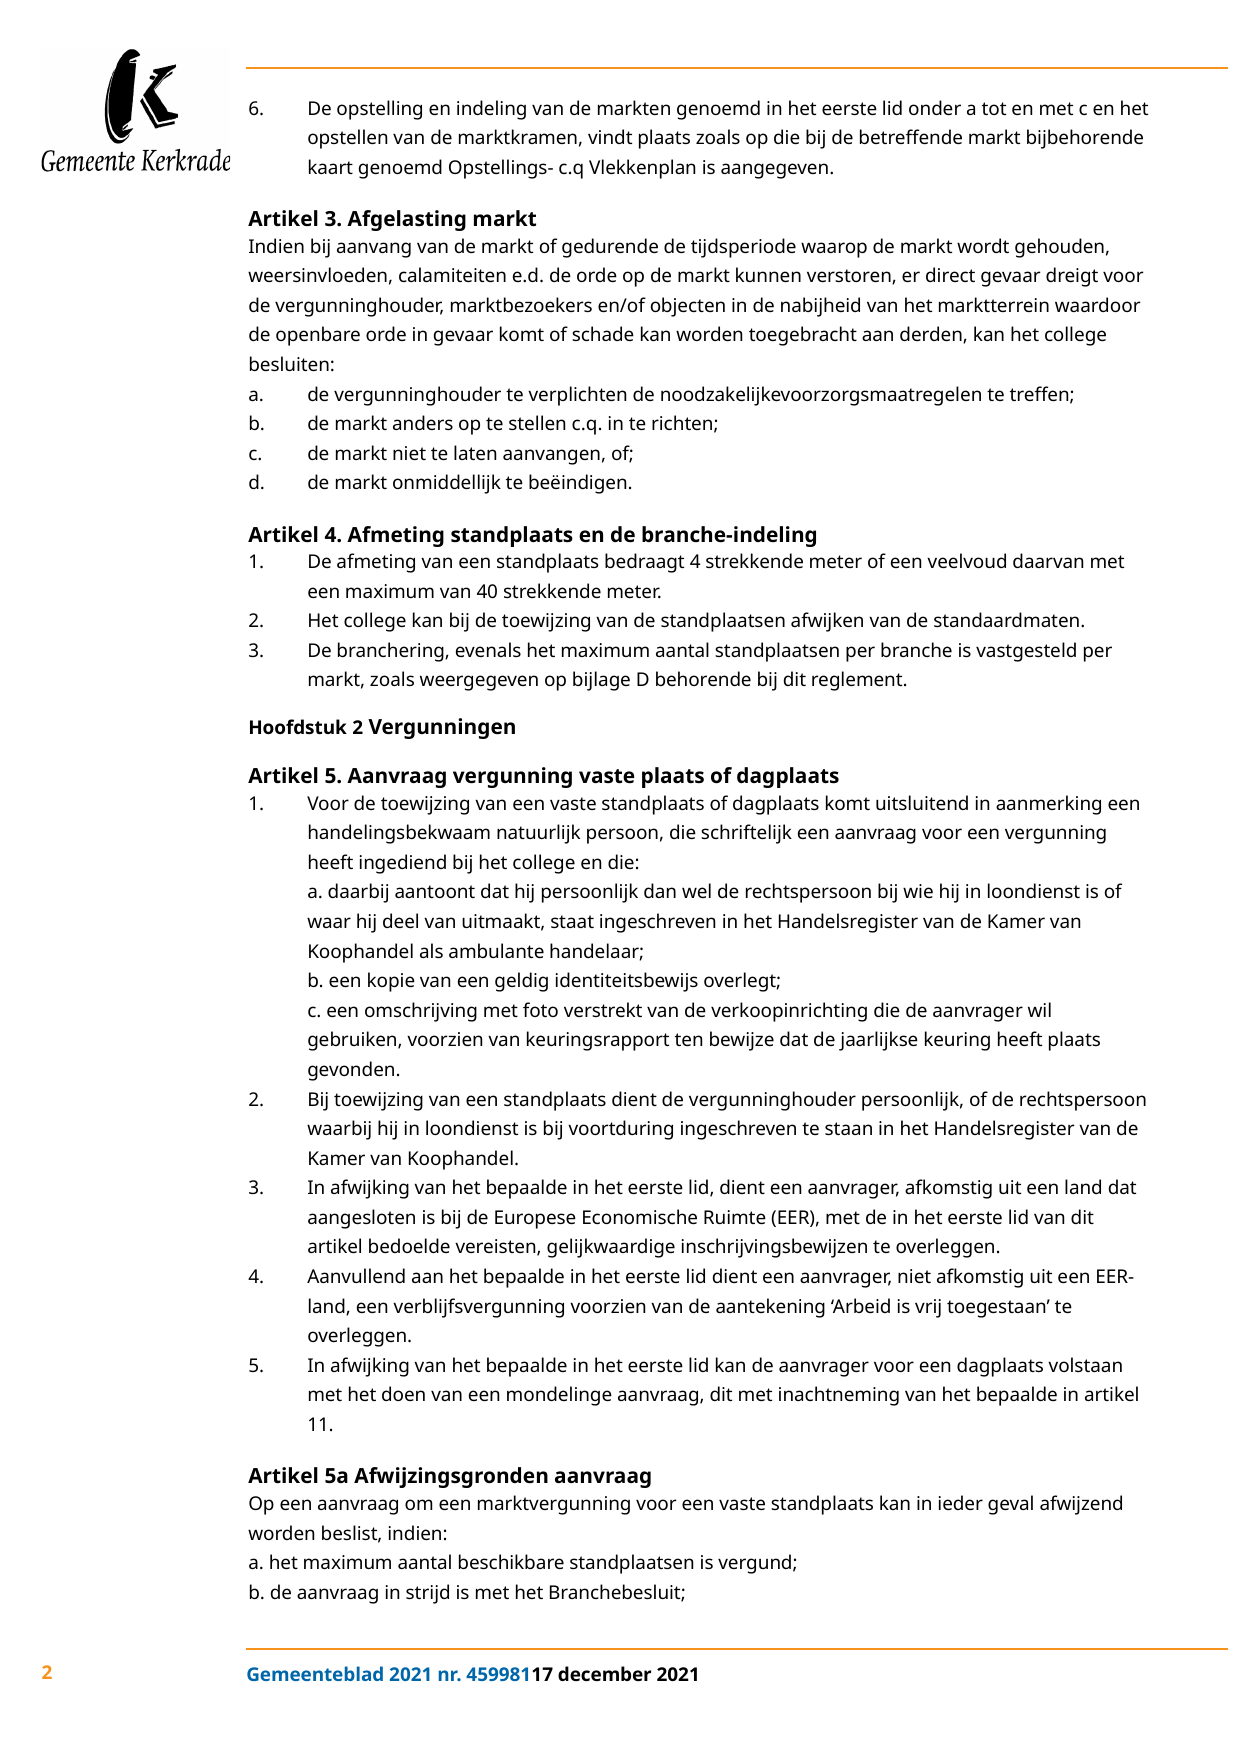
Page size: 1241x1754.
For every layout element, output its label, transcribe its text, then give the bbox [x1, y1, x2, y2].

list de vergunninghouder te verplichten de noodzakelijkevoorzorgsmaatregelen te treffen; [248, 381, 1152, 406]
picture [41, 47, 231, 172]
list Bij toewijzing van een standplaats dient de vergunninghouder persoonlijk, of de rechtspersoon waarbij hij in loondienst is bij voortduring ingeschreven te staan in het Handelsregister van de Kamer van Koophandel. [248, 1086, 1152, 1171]
text Indien bij aanvang van de markt of gedurende de tijdsperiode waarop de markt wordt gehouden, weersinvloeden, calamiteiten e.d. de orde op de markt kunnen verstoren, er direct gevaar dreigt voor de vergunninghouder, marktbezoekers en/of objecten in de nabijheid van het marktterrein waardoor de openbare orde in gevaar komt of schade kan worden toegebracht aan derden, kan het college besluiten: [248, 233, 1152, 377]
text a. het maximum aantal beschikbare standplaatsen is vergund; [248, 1549, 1152, 1575]
list De opstelling en indeling van de markten genoemd in het eerste lid onder a tot en met c en het opstellen van de marktkramen, vindt plaats zoals op die bij de betreffende markt bijbehorende kaart genoemd Opstellings- c.q Vlekkenplan is aangegeven. [248, 95, 1152, 180]
list de markt onmiddellijk te beëindigen. [248, 469, 1152, 495]
list de markt anders op te stellen c.q. in te richten; [248, 410, 1152, 436]
list De afmeting van een standplaats bedraagt 4 strekkende meter of een veelvoud daarvan met een maximum van 40 strekkende meter. [248, 548, 1152, 604]
list Aanvullend aan het bepaalde in het eerste lid dient een aanvrager, niet afkomstig uit een EER-land, een verblijfsvergunning voorzien van de aantekening ‘Arbeid is vrij toegestaan’ te overleggen. [248, 1263, 1152, 1348]
text Op een aanvraag om een marktvergunning voor een vaste standplaats kan in ieder geval afwijzend worden beslist, indien: [248, 1490, 1152, 1545]
list Het college kan bij de toewijzing van de standplaatsen afwijken van de standaardmaten. [248, 607, 1152, 633]
text Hoofdstuk 2 Vergunningen [248, 712, 1152, 741]
list b. een kopie van een geldig identiteitsbewijs overlegt; [248, 967, 1152, 993]
text Artikel 4. Afmeting standplaats en de branche-indeling [248, 520, 1152, 548]
list De branchering, evenals het maximum aantal standplaatsen per branche is vastgesteld per markt, zoals weergegeven op bijlage D behorende bij dit reglement. [248, 637, 1152, 692]
list a. daarbij aantoont dat hij persoonlijk dan wel de rechtspersoon bij wie hij in loondienst is of waar hij deel van uitmaakt, staat ingeschreven in het Handelsregister van de Kamer van Koophandel als ambulante handelaar; [248, 879, 1152, 964]
list Voor de toewijzing van een vaste standplaats of dagplaats komt uitsluitend in aanmerking een handelingsbekwaam natuurlijk persoon, die schriftelijk een aanvraag voor een vergunning heeft ingediend bij het college en die: [248, 790, 1152, 875]
list c. een omschrijving met foto verstrekt van de verkoopinrichting die de aanvrager wil gebruiken, voorzien van keuringsrapport ten bewijze dat de jaarlijkse keuring heeft plaats gevonden. [248, 997, 1152, 1082]
text b. de aanvraag in strijd is met het Branchebesluit; [248, 1579, 1152, 1604]
text Artikel 5. Aanvraag vergunning vaste plaats of dagplaats [248, 762, 1152, 790]
list In afwijking van het bepaalde in het eerste lid kan de aanvrager voor een dagplaats volstaan met het doen van een mondelinge aanvraag, dit met inachtneming van het bepaalde in artikel 11. [248, 1352, 1152, 1437]
text Artikel 5a Afwijzingsgronden aanvraag [248, 1462, 1152, 1490]
list In afwijking van het bepaalde in het eerste lid, dient een aanvrager, afkomstig uit een land dat aangesloten is bij de Europese Economische Ruimte (EER), met de in het eerste lid van dit artikel bedoelde vereisten, gelijkwaardige inschrijvingsbewijzen te overleggen. [248, 1174, 1152, 1259]
list de markt niet te laten aanvangen, of; [248, 440, 1152, 466]
text Artikel 3. Afgelasting markt [248, 204, 1152, 233]
